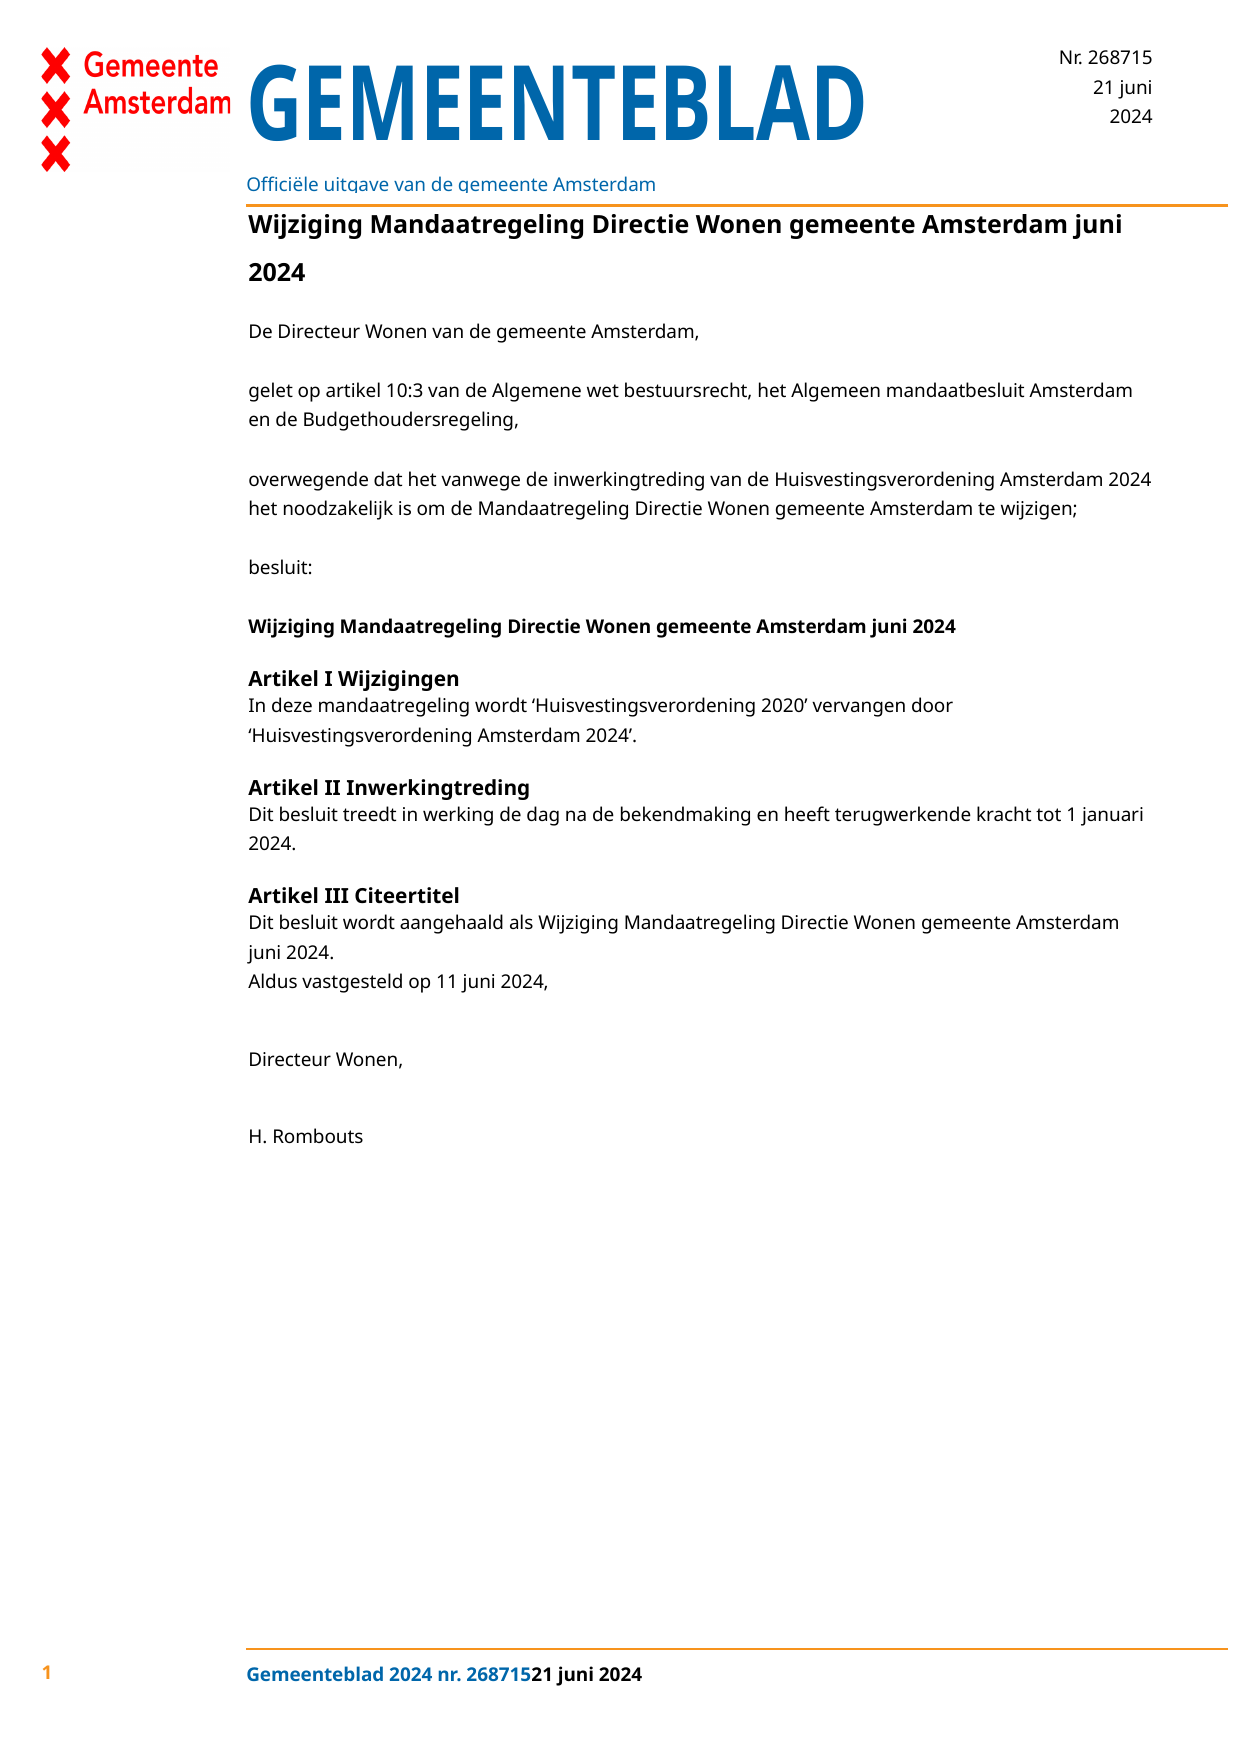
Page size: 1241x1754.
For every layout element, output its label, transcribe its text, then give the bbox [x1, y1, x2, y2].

text Artikel II Inwerkingtreding [248, 773, 1152, 801]
text Directeur Wonen, [248, 1046, 1152, 1072]
text Wijziging Mandaatregeling Directie Wonen gemeente Amsterdam juni 2024 [248, 207, 1152, 288]
text Dit besluit treedt in werking de dag na de bekendmaking en heeft terugwerkende kracht tot 1 januari 2024. [248, 801, 1152, 856]
text In deze mandaatregeling wordt ‘Huisvestingsverordening 2020’ vervangen door ‘Huisvestingsverordening Amsterdam 2024’. [248, 693, 1152, 748]
text Artikel III Citeertitel [248, 881, 1152, 909]
picture [41, 47, 231, 172]
text overwegende dat het vanwege de inwerkingtreding van de Huisvestingsverordening Amsterdam 2024 het noodzakelijk is om de Mandaatregeling Directie Wonen gemeente Amsterdam te wijzigen; [248, 466, 1152, 521]
text Artikel I Wijzigingen [248, 664, 1152, 693]
text Dit besluit wordt aangehaald als Wijziging Mandaatregeling Directie Wonen gemeente Amsterdam juni 2024. [248, 909, 1152, 965]
text gelet op artikel 10:3 van de Algemene wet bestuursrecht, het Algemeen mandaatbesluit Amsterdam en de Budgethoudersregeling, [248, 377, 1152, 432]
text besluit: [248, 554, 1152, 580]
text De Directeur Wonen van de gemeente Amsterdam, [248, 318, 1152, 344]
text Aldus vastgesteld op 11 juni 2024, [248, 969, 1152, 994]
text Wijziging Mandaatregeling Directie Wonen gemeente Amsterdam juni 2024 [248, 614, 1152, 639]
text H. Rombouts [248, 1123, 1152, 1149]
